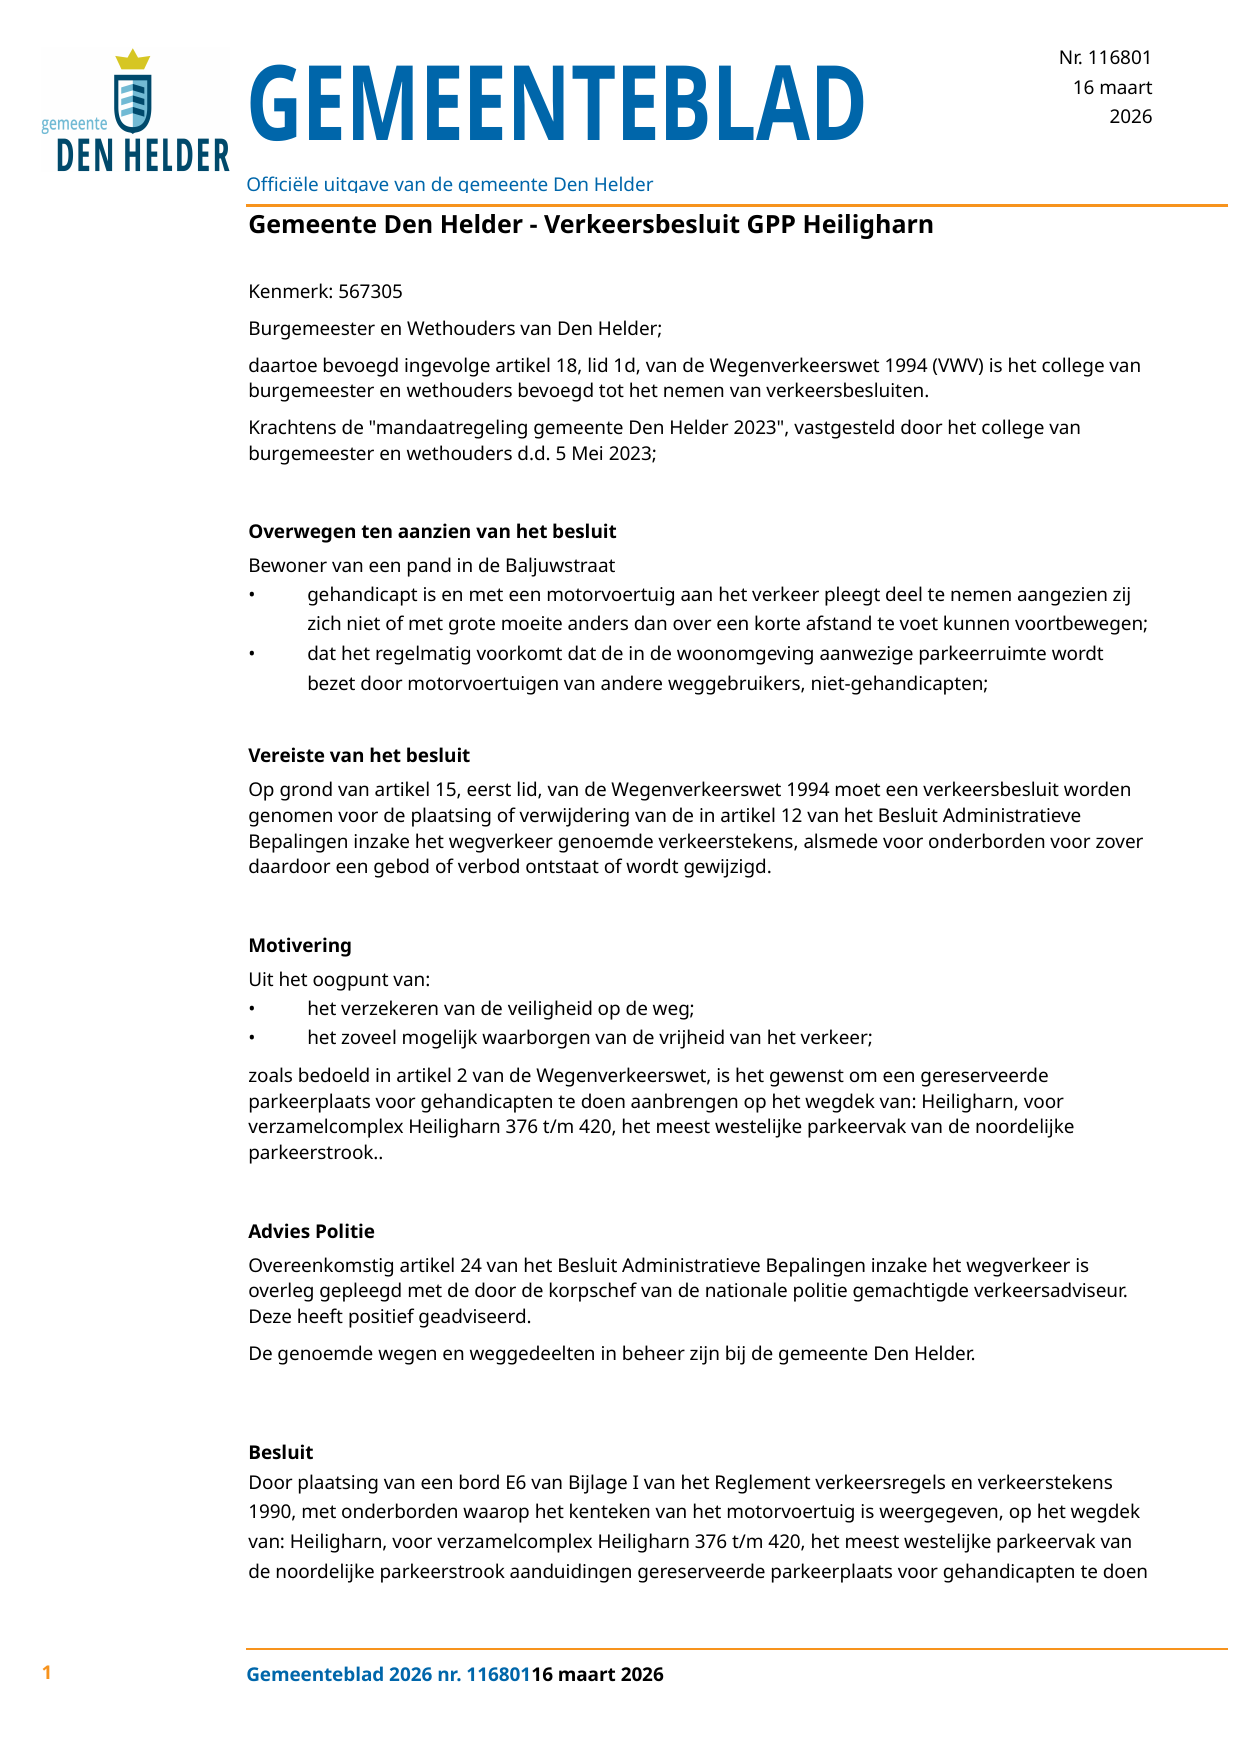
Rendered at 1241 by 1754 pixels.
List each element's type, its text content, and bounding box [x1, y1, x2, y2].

text Overeenkomstig artikel 24 van het Besluit Administratieve Bepalingen inzake het wegverkeer is overleg gepleegd met de door de korpschef van de nationale politie gemachtigde verkeersadviseur. Deze heeft positief geadviseerd. [248, 1252, 1152, 1329]
picture [100, 154, 106, 172]
picture [63, 144, 68, 165]
picture [182, 144, 187, 165]
text Op grond van artikel 15, eerst lid, van de Wegenverkeerswet 1994 moet een verkeersbesluit worden genomen voor de plaatsing of verwijdering van de in artikel 12 van het Besluit Administratieve Bepalingen inzake het wegverkeer genoemde verkeerstekens, alsmede voor onderborden voor zover daardoor een gebod of verbod ontstaat of wordt gewijzigd. [248, 777, 1152, 879]
text De genoemde wegen en weggedeelten in beheer zijn bij de gemeente Den Helder. [248, 1340, 1152, 1366]
text Bewoner van een pand in de Baljuwstraat [248, 553, 1152, 578]
text Besluit [248, 1439, 1152, 1465]
text Door plaatsing van een bord E6 van Bijlage I van het Reglement verkeersregels en verkeerstekens 1990, met onderborden waarop het kenteken van het motorvoertuig is weergegeven, op het wegdek van: Heiligharn, voor verzamelcomplex Heiligharn 376 t/m 420, het meest westelijke parkeervak van de noordelijke parkeerstrook aanduidingen gereserveerde parkeerplaats voor gehandicapten te doen [248, 1469, 1152, 1583]
text Uit het oogpunt van: [248, 966, 1152, 992]
text Advies Politie [248, 1218, 1152, 1244]
text zoals bedoeld in artikel 2 van de Wegenverkeerswet, is het gewenst om een gereserveerde parkeerplaats voor gehandicapten te doen aanbrengen op het wegdek van: Heiligharn, voor verzamelcomplex Heiligharn 376 t/m 420, het meest westelijke parkeervak van de noordelijke parkeerstrook.. [248, 1062, 1152, 1165]
list gehandicapt is en met een motorvoertuig aan het verkeer pleegt deel te nemen aangezien zij zich niet of met grote moeite anders dan over een korte afstand te voet kunnen voortbewegen; [248, 581, 1152, 636]
picture [220, 160, 224, 172]
text Vereiste van het besluit [248, 742, 1152, 768]
list het zoveel mogelijk waarborgen van de vrijheid van het verkeer; [248, 1024, 1152, 1050]
text Motivering [248, 932, 1152, 958]
text Krachtens de "mandaatregeling gemeente Den Helder 2023", vastgesteld door het college van burgemeester en wethouders d.d. 5 Mei 2023; [248, 414, 1152, 466]
text Burgemeester en Wethouders van Den Helder; [248, 315, 1152, 341]
text Kenmerk: 567305 [248, 279, 1152, 304]
list het verzekeren van de veiligheid op de weg; [248, 995, 1152, 1020]
picture [41, 47, 231, 172]
text daartoe bevoegd ingevolge artikel 18, lid 1d, van de Wegenverkeerswet 1994 (VWV) is het college van burgemeester en wethouders bevoegd tot het nemen van verkeersbesluiten. [248, 352, 1152, 403]
text Overwegen ten aanzien van het besluit [248, 519, 1152, 544]
list dat het regelmatig voorkomt dat de in de woonomgeving aanwezige parkeerruimte wordt bezet door motorvoertuigen van andere weggebruikers, niet-gehandicapten; [248, 640, 1152, 696]
text Gemeente Den Helder - Verkeersbesluit GPP Heiligharn [248, 207, 1152, 241]
picture [130, 157, 135, 172]
